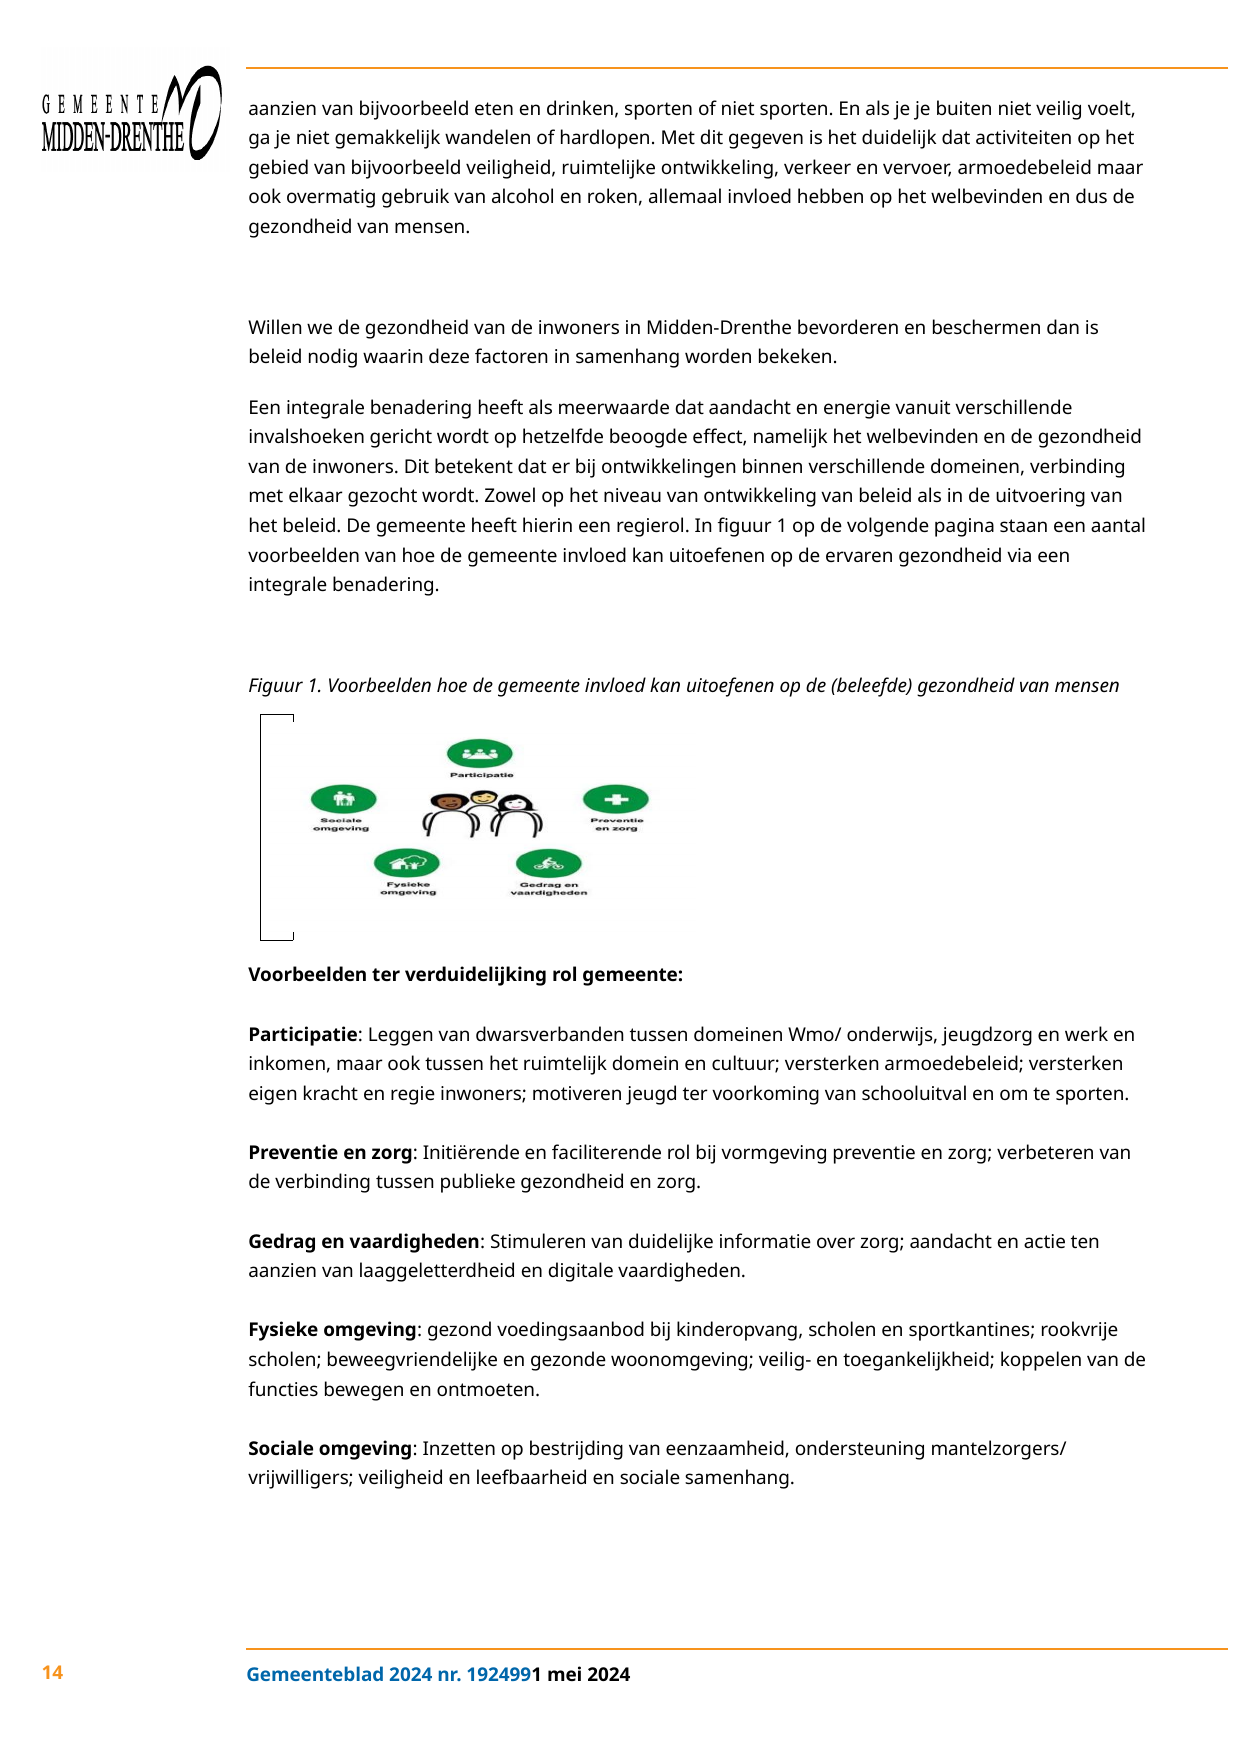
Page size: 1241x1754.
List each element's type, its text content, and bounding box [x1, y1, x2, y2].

text Een integrale benadering heeft als meerwaarde dat aandacht en energie vanuit verschillende invalshoeken gericht wordt op hetzelfde beoogde effect, namelijk het welbevinden en de gezondheid van de inwoners. Dit betekent dat er bij ontwikkelingen binnen verschillende domeinen, verbinding met elkaar gezocht wordt. Zowel op het niveau van ontwikkeling van beleid als in de uitvoering van het beleid. De gemeente heeft hierin een regierol. In figuur 1 op de volgende pagina staan een aantal voorbeelden van hoe de gemeente invloed kan uitoefenen op de ervaren gezondheid via een integrale benadering. [248, 394, 1152, 597]
text Willen we de gezondheid van de inwoners in Midden-Drenthe bevorderen en beschermen dan is beleid nodig waarin deze factoren in samenhang worden bekeken. [248, 314, 1152, 369]
text aanzien van bijvoorbeeld eten en drinken, sporten of niet sporten. En als je je buiten niet veilig voelt, ga je niet gemakkelijk wandelen of hardlopen. Met dit gegeven is het duidelijk dat activiteiten op het gebied van bijvoorbeeld veiligheid, ruimtelijke ontwikkeling, verkeer en vervoer, armoedebeleid maar ook overmatig gebruik van alcohol en roken, allemaal invloed hebben op het welbevinden en dus de gezondheid van mensen. [248, 95, 1152, 239]
picture [41, 47, 231, 172]
table_header Figuur 1. Voorbeelden hoe de gemeente invloed kan uitoefenen op de (beleefde) gezondheid van mensen Voorbeelden ter verduidelijking rol gemeente: Participatie: Leggen van dwarsverbanden tussen domeinen Wmo/ onderwijs, jeugdzorg en werk en inkomen, maar ook tussen het ruimtelijk domein en cultuur; versterken armoedebeleid; versterken eigen kracht en regie inwoners; motiveren jeugd ter voorkoming van schooluitval en om te sporten. Preventie en zorg: Initiërende en faciliterende rol bij vormgeving preventie en zorg; verbeteren van de verbinding tussen publieke gezondheid en zorg. Gedrag en vaardigheden: Stimuleren van duidelijke informatie over zorg; aandacht en actie ten aanzien van laaggeletterdheid en digitale vaardigheden. Fysieke omgeving: gezond voedingsaanbod bij kinderopvang, scholen en sportkantines; rookvrije scholen; beweegvriendelijke en gezonde woonomgeving; veilig- en toegankelijkheid; koppelen van de functies bewegen en ontmoeten. Sociale omgeving: Inzetten op bestrijding van eenzaamheid, ondersteuning mantelzorgers/ vrijwilligers; veiligheid en leefbaarheid en sociale samenhang. [248, 673, 1152, 1490]
picture [268, 722, 696, 932]
